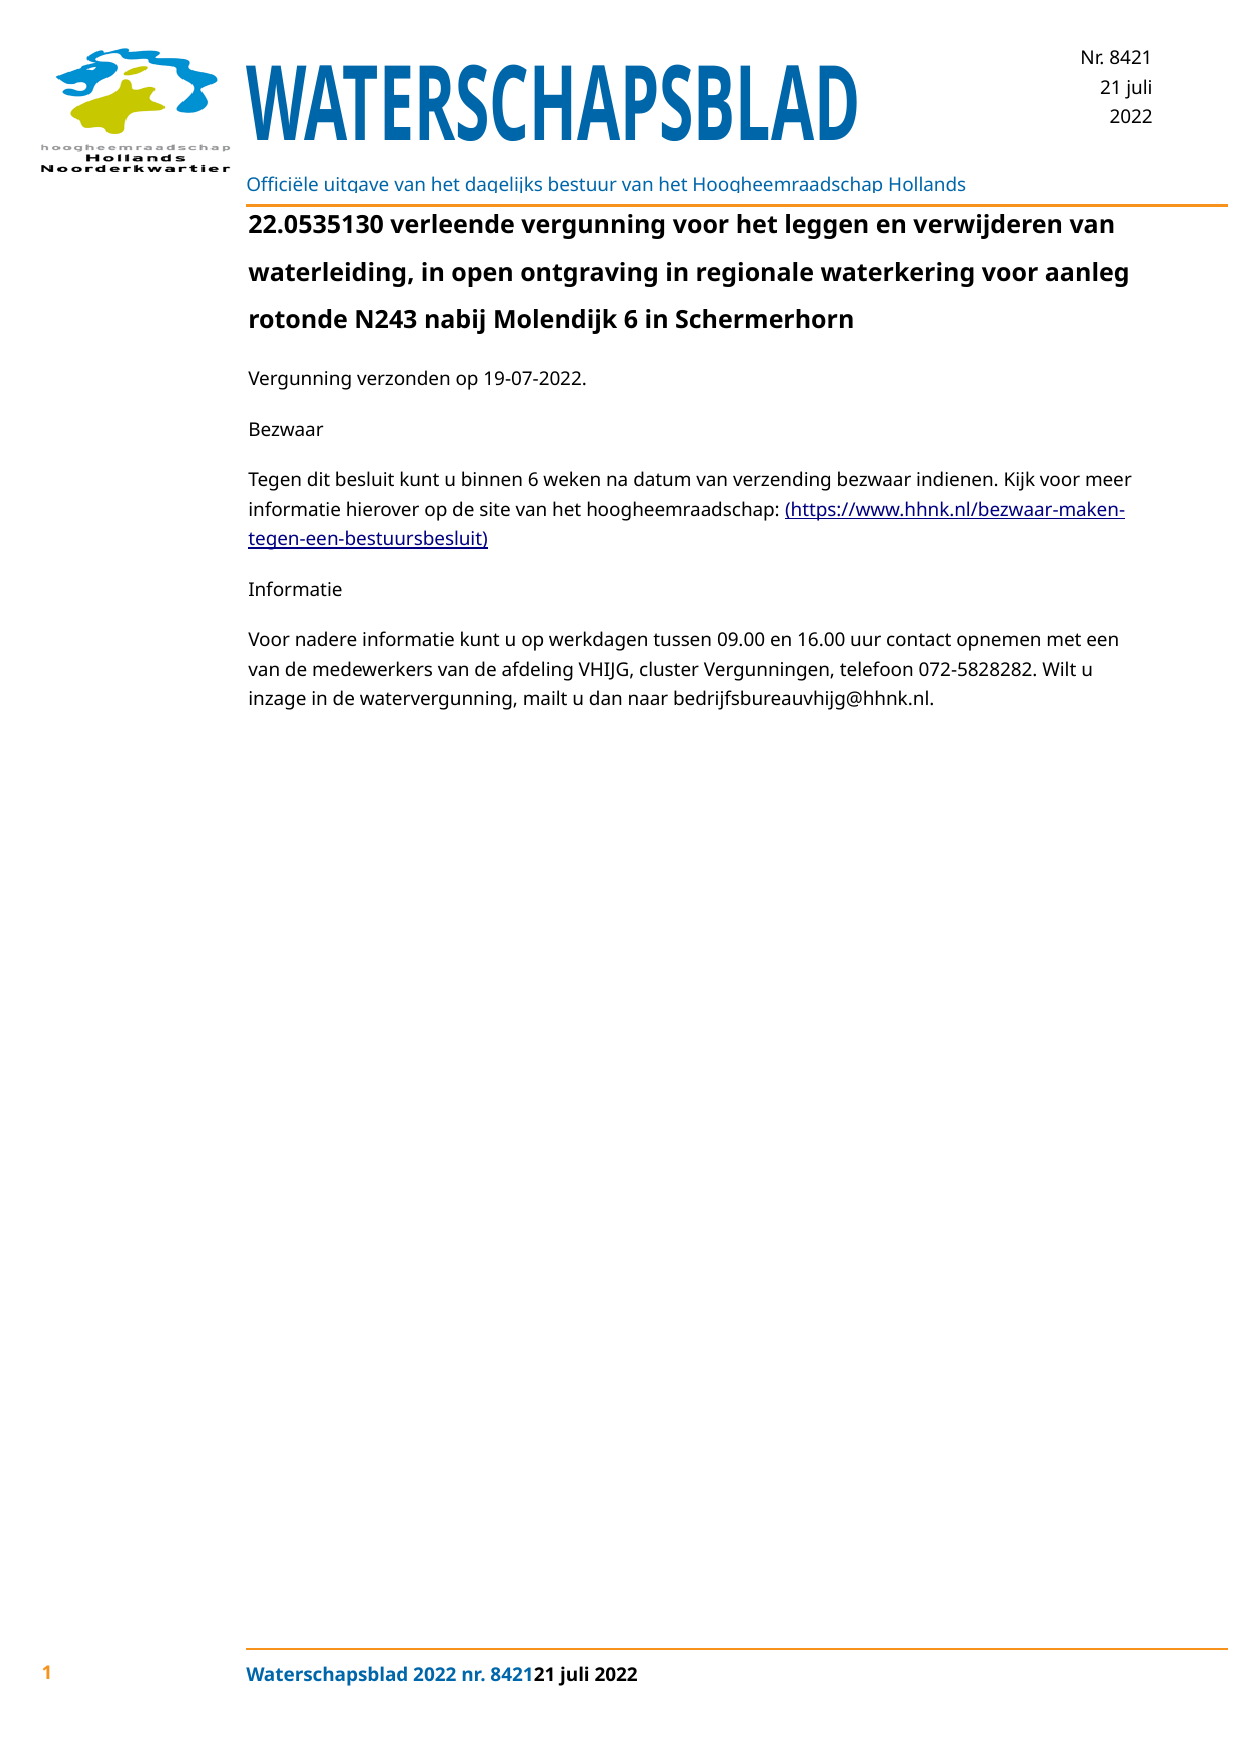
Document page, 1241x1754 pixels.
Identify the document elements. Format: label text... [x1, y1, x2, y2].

text Tegen dit besluit kunt u binnen 6 weken na datum van verzending bezwaar indienen. Kijk voor meer informatie hierover op de site van het hoogheemraadschap: (https://www.hhnk.nl/bezwaar-maken-tegen-een-bestuursbesluit) [248, 466, 1152, 551]
text Informatie [248, 576, 1152, 602]
text Voor nadere informatie kunt u op werkdagen tussen 09.00 en 16.00 uur contact opnemen met een van de medewerkers van de afdeling VHIJG, cluster Vergunningen, telefoon 072-5828282. Wilt u inzage in de watervergunning, mailt u dan naar bedrijfsbureauvhijg@hhnk.nl. [248, 626, 1152, 711]
picture [41, 47, 231, 172]
text 22.0535130 verleende vergunning voor het leggen en verwijderen van waterleiding, in open ontgraving in regionale waterkering voor aanleg rotonde N243 nabij Molendijk 6 in Schermerhorn [248, 207, 1152, 336]
text Vergunning verzonden op 19-07-2022. [248, 366, 1152, 391]
text Bezwaar [248, 416, 1152, 442]
